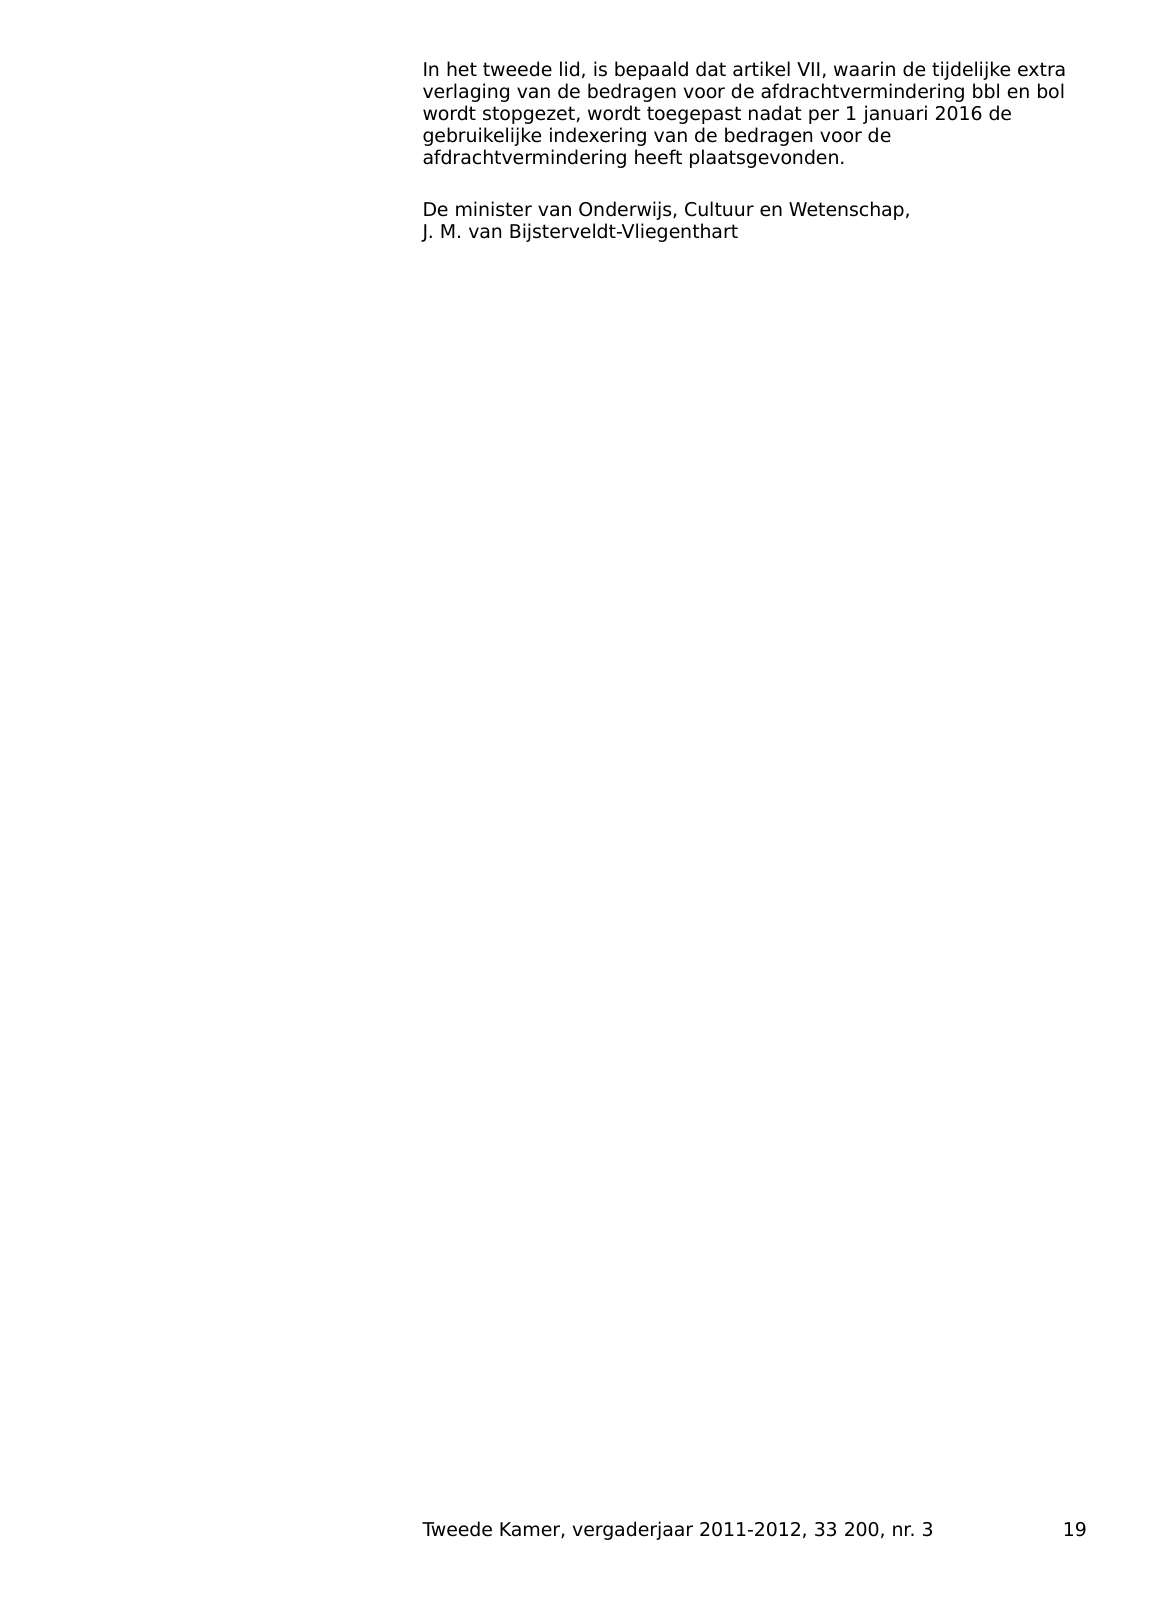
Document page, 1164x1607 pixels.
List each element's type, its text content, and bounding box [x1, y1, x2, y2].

text In het tweede lid, is bepaald dat artikel VII, waarin de tijdelijke extra verlaging van de bedragen voor de afdrachtvermindering bbl en bol wordt stopgezet, wordt toegepast nadat per 1 januari 2016 de gebruikelijke indexering van de bedragen voor de afdrachtvermindering heeft plaatsgevonden. [422, 59, 1087, 169]
text De minister van Onderwijs, Cultuur en Wetenschap, J. M. van Bijsterveldt-Vliegenthart [422, 199, 1087, 243]
